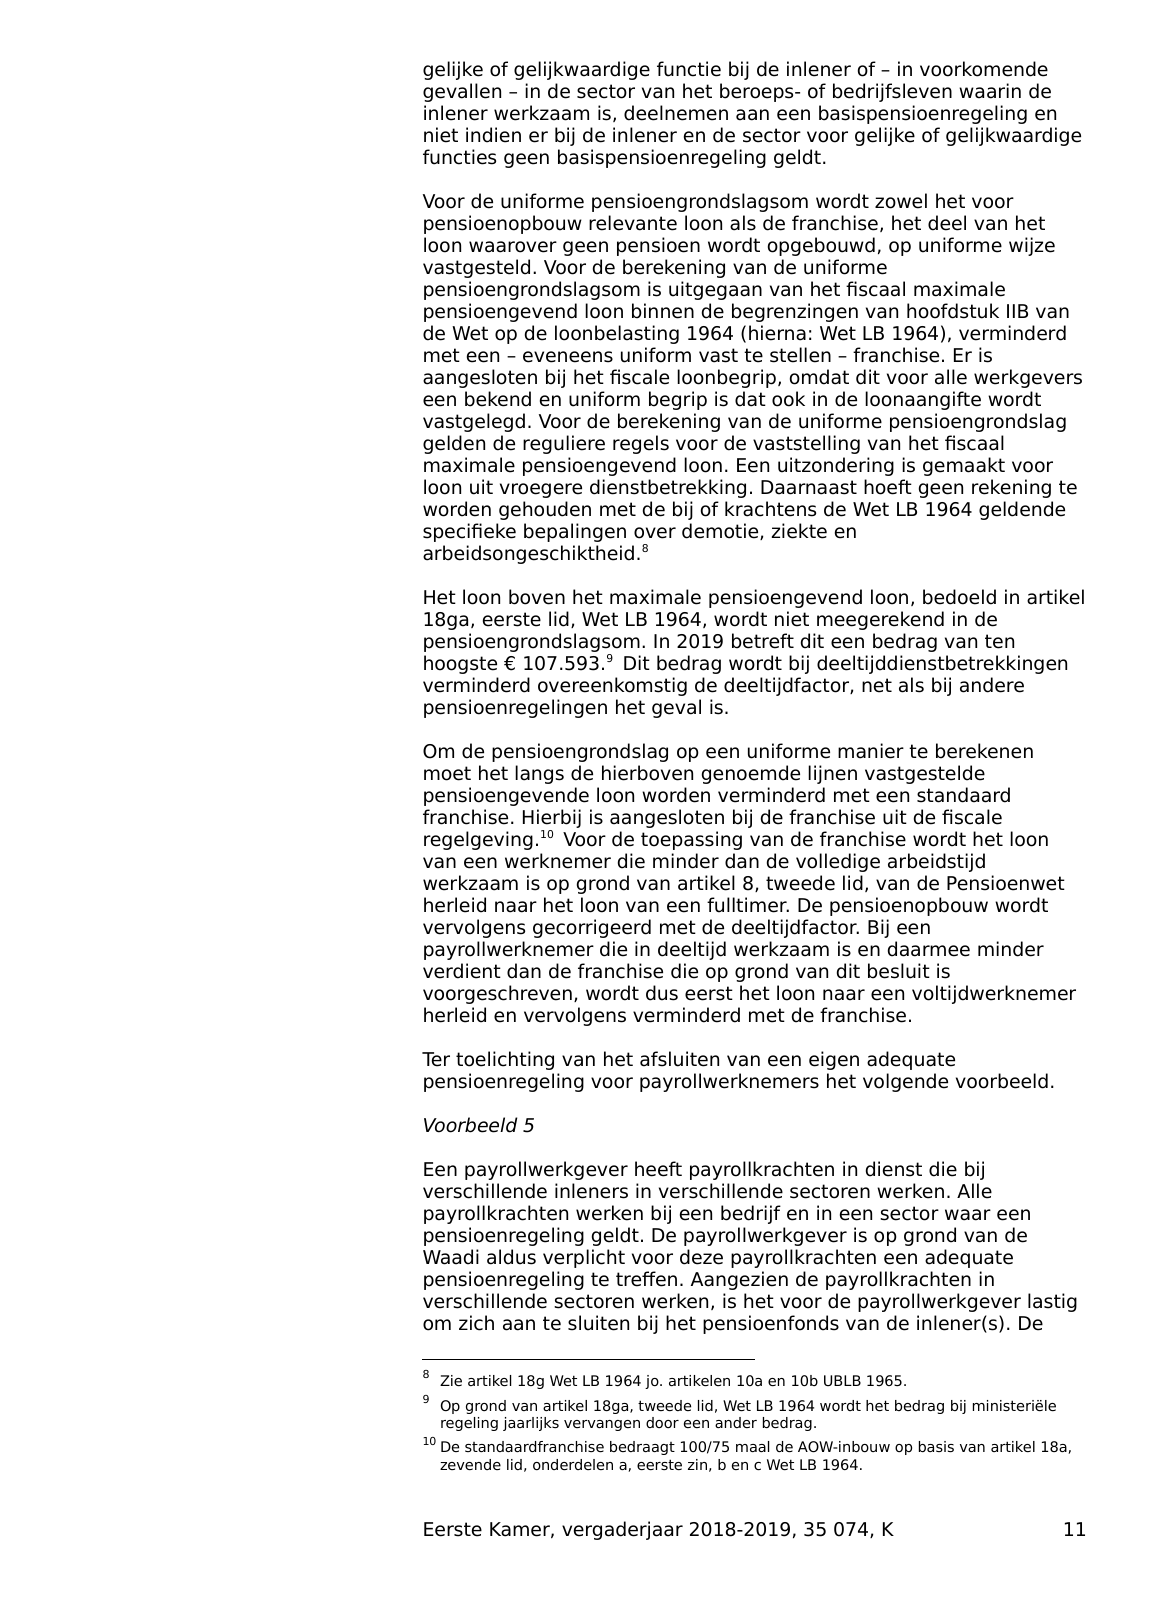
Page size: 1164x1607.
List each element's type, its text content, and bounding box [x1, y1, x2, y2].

text Om de pensioengrondslag op een uniforme manier te berekenen moet het langs de hierboven genoemde lijnen vastgestelde pensioengevende loon worden verminderd met een standaard franchise. Hierbij is aangesloten bij de franchise uit de fiscale regelgeving. Voor de toepassing van de franchise wordt het loon van een werknemer die minder dan de volledige arbeidstijd werkzaam is op grond van artikel 8, tweede lid, van de Pensioenwet herleid naar het loon van een fulltimer. De pensioenopbouw wordt vervolgens gecorrigeerd met de deeltijdfactor. Bij een payrollwerknemer die in deeltijd werkzaam is en daarmee minder verdient dan de franchise die op grond van dit besluit is voorgeschreven, wordt dus eerst het loon naar een voltijdwerknemer herleid en vervolgens verminderd met de franchise. [422, 741, 1087, 1027]
text Een payrollwerkgever heeft payrollkrachten in dienst die bij verschillende inleners in verschillende sectoren werken. Alle payrollkrachten werken bij een bedrijf en in een sector waar een pensioenregeling geldt. De payrollwerkgever is op grond van de Waadi aldus verplicht voor deze payrollkrachten een adequate pensioenregeling te treffen. Aangezien de payrollkrachten in verschillende sectoren werken, is het voor de payrollwerkgever lastig om zich aan te sluiten bij het pensioenfonds van de inlener(s). De [422, 1159, 1087, 1335]
text Ter toelichting van het afsluiten van een eigen adequate pensioenregeling voor payrollwerknemers het volgende voorbeeld. [422, 1049, 1087, 1093]
text Op grond van artikel 18ga, tweede lid, Wet LB 1964 wordt het bedrag bij ministeriële regeling jaarlijks vervangen door een ander bedrag. [422, 1393, 1087, 1432]
text De standaardfranchise bedraagt 100/75 maal de AOW-inbouw op basis van artikel 18a, zevende lid, onderdelen a, eerste zin, b en c Wet LB 1964. [422, 1435, 1087, 1474]
subtitle Voorbeeld 5 [422, 1115, 1087, 1137]
text Zie artikel 18g Wet LB 1964 jo. artikelen 10a en 10b UBLB 1965. [422, 1368, 1087, 1391]
text Het loon boven het maximale pensioengevend loon, bedoeld in artikel 18ga, eerste lid, Wet LB 1964, wordt niet meegerekend in de pensioengrondslagsom. In 2019 betreft dit een bedrag van ten hoogste € 107.593. Dit bedrag wordt bij deeltijddienstbetrekkingen verminderd overeenkomstig de deeltijdfactor, net als bij andere pensioenregelingen het geval is. [422, 587, 1087, 719]
text Voor de uniforme pensioengrondslagsom wordt zowel het voor pensioenopbouw relevante loon als de franchise, het deel van het loon waarover geen pensioen wordt opgebouwd, op uniforme wijze vastgesteld. Voor de berekening van de uniforme pensioengrondslagsom is uitgegaan van het fiscaal maximale pensioengevend loon binnen de begrenzingen van hoofdstuk IIB van de Wet op de loonbelasting 1964 (hierna: Wet LB 1964), verminderd met een – eveneens uniform vast te stellen – franchise. Er is aangesloten bij het fiscale loonbegrip, omdat dit voor alle werkgevers een bekend en uniform begrip is dat ook in de loonaangifte wordt vastgelegd. Voor de berekening van de uniforme pensioengrondslag gelden de reguliere regels voor de vaststelling van het fiscaal maximale pensioengevend loon. Een uitzondering is gemaakt voor loon uit vroegere dienstbetrekking. Daarnaast hoeft geen rekening te worden gehouden met de bij of krachtens de Wet LB 1964 geldende specifieke bepalingen over demotie, ziekte en arbeidsongeschiktheid. [422, 191, 1087, 565]
text gelijke of gelijkwaardige functie bij de inlener of – in voorkomende gevallen – in de sector van het beroeps- of bedrijfsleven waarin de inlener werkzaam is, deelnemen aan een basispensioenregeling en niet indien er bij de inlener en de sector voor gelijke of gelijkwaardige functies geen basispensioenregeling geldt. [422, 59, 1087, 169]
